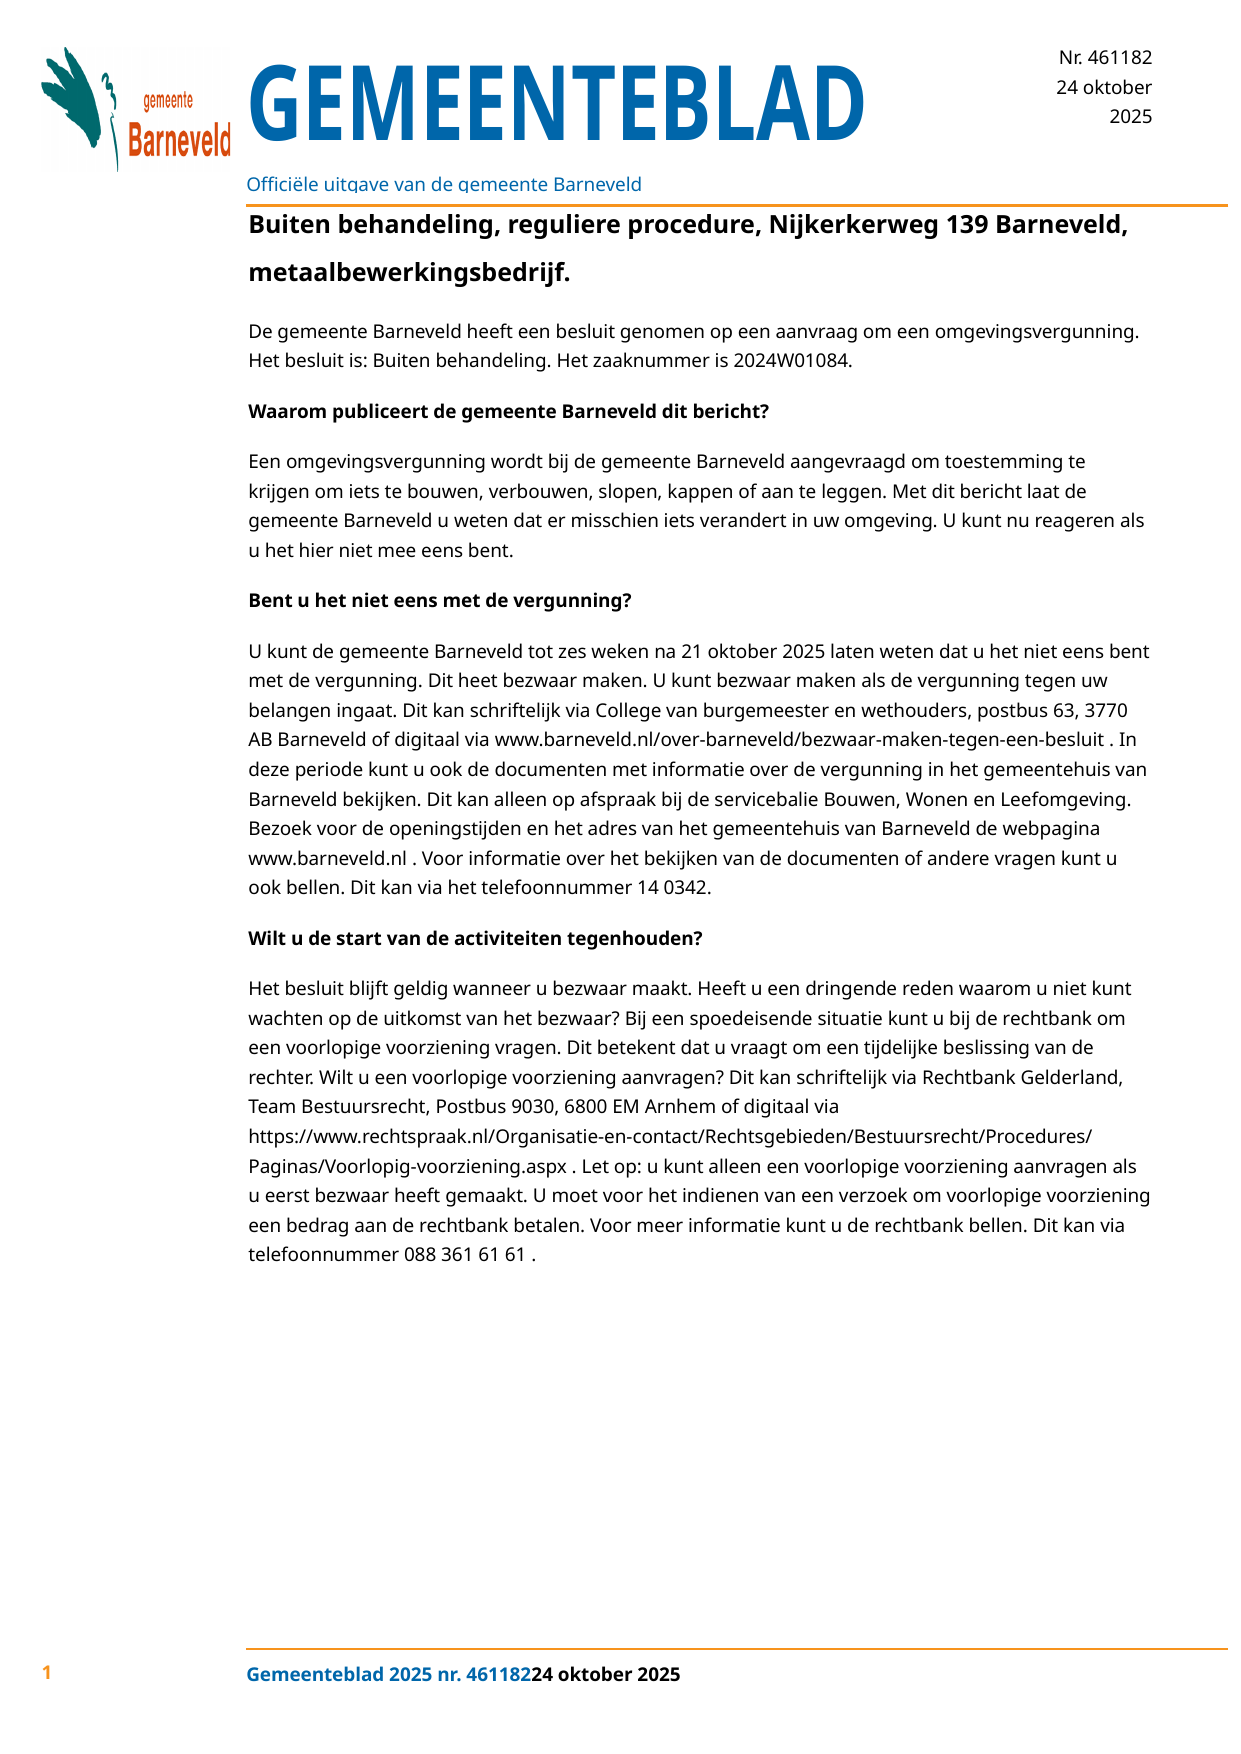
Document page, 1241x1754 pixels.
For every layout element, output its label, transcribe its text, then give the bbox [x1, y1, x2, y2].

text Een omgevingsvergunning wordt bij de gemeente Barneveld aangevraagd om toestemming te krijgen om iets te bouwen, verbouwen, slopen, kappen of aan te leggen. Met dit bericht laat de gemeente Barneveld u weten dat er misschien iets verandert in uw omgeving. U kunt nu reageren als u het hier niet mee eens bent. [248, 448, 1152, 563]
text Buiten behandeling, reguliere procedure, Nijkerkerweg 139 Barneveld, metaalbewerkingsbedrijf. [248, 207, 1152, 288]
text De gemeente Barneveld heeft een besluit genomen op een aanvraag om een omgevingsvergunning. Het besluit is: Buiten behandeling. Het zaaknummer is 2024W01084. [248, 318, 1152, 373]
text Het besluit blijft geldig wanneer u bezwaar maakt. Heeft u een dringende reden waarom u niet kunt wachten op de uitkomst van het bezwaar? Bij een spoedeisende situatie kunt u bij de rechtbank om een voorlopige voorziening vragen. Dit betekent dat u vraagt om een tijdelijke beslissing van de rechter. Wilt u een voorlopige voorziening aanvragen? Dit kan schriftelijk via Rechtbank Gelderland, Team Bestuursrecht, Postbus 9030, 6800 EM Arnhem of digitaal via https://www.rechtspraak.nl/Organisatie-en-contact/Rechtsgebieden/Bestuursrecht/Procedures/Paginas/Voorlopig-voorziening.aspx . Let op: u kunt alleen een voorlopige voorziening aanvragen als u eerst bezwaar heeft gemaakt. U moet voor het indienen van een verzoek om voorlopige voorziening een bedrag aan de rechtbank betalen. Voor meer informatie kunt u de rechtbank bellen. Dit kan via telefoonnummer 088 361 61 61 . [248, 975, 1152, 1267]
text Waarom publiceert de gemeente Barneveld dit bericht? [248, 398, 1152, 424]
text U kunt de gemeente Barneveld tot zes weken na 21 oktober 2025 laten weten dat u het niet eens bent met de vergunning. Dit heet bezwaar maken. U kunt bezwaar maken als de vergunning tegen uw belangen ingaat. Dit kan schriftelijk via College van burgemeester en wethouders, postbus 63, 3770 AB Barneveld of digitaal via www.barneveld.nl/over-barneveld/bezwaar-maken-tegen-een-besluit . In deze periode kunt u ook de documenten met informatie over de vergunning in het gemeentehuis van Barneveld bekijken. Dit kan alleen op afspraak bij de servicebalie Bouwen, Wonen en Leefomgeving. Bezoek voor de openingstijden en het adres van het gemeentehuis van Barneveld de webpagina www.barneveld.nl . Voor informatie over het bekijken van de documenten of andere vragen kunt u ook bellen. Dit kan via het telefoonnummer 14 0342. [248, 638, 1152, 900]
text Bent u het niet eens met de vergunning? [248, 587, 1152, 613]
text Wilt u de start van de activiteiten tegenhouden? [248, 925, 1152, 951]
picture [41, 47, 231, 172]
